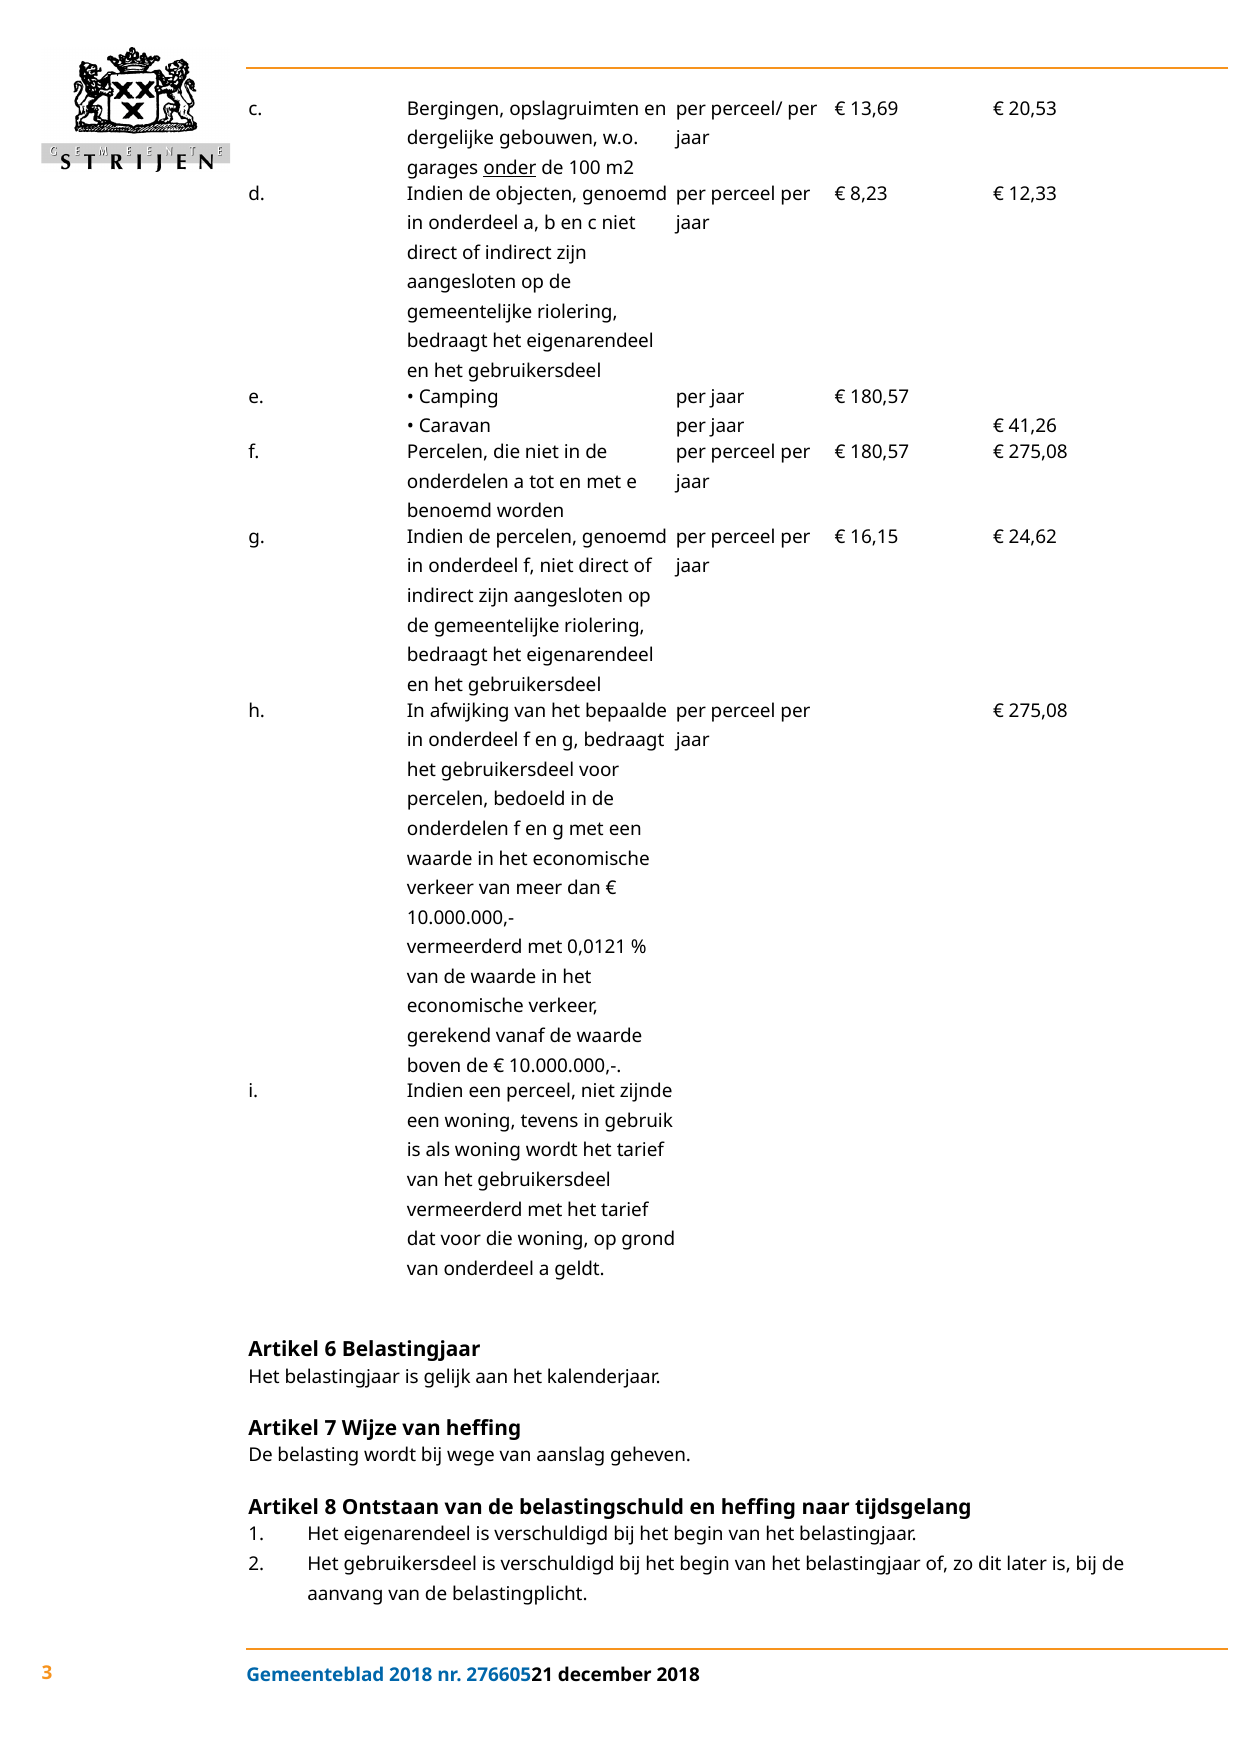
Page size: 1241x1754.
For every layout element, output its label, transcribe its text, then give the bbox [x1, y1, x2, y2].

table_cell per perceel/ per jaar [676, 95, 834, 180]
table_cell Indien de objecten, genoemd in onderdeel a, b en c niet direct of indirect zijn aangesloten op de gemeentelijke riolering, bedraagt het eigenarendeel en het gebruikersdeel [407, 180, 676, 383]
list Het gebruikersdeel is verschuldigd bij het begin van het belastingjaar of, zo dit later is, bij de aanvang van de belastingplicht. [248, 1550, 1152, 1605]
table_cell [834, 697, 993, 1077]
table_cell Indien een perceel, niet zijnde een woning, tevens in gebruik is als woning wordt het tarief van het gebruikersdeel vermeerderd met het tarief dat voor die woning, op grond van onderdeel a geldt. [407, 1078, 676, 1281]
table_cell € 180,57 [834, 383, 993, 438]
table_cell € 24,62 [993, 523, 1152, 697]
table_cell i. [248, 1078, 407, 1281]
table_cell • Camping • Caravan [407, 383, 676, 438]
table_cell per perceel per jaar [676, 697, 834, 1077]
table_cell Percelen, die niet in de onderdelen a tot en met e benoemd worden [407, 438, 676, 523]
table_cell € 13,69 [834, 95, 993, 180]
text Artikel 8 Ontstaan van de belastingschuld en heffing naar tijdsgelang [248, 1492, 1152, 1521]
table_cell Indien de percelen, genoemd in onderdeel f, niet direct of indirect zijn aangesloten op de gemeentelijke riolering, bedraagt het eigenarendeel en het gebruikersdeel [407, 523, 676, 697]
table_cell c. [248, 95, 407, 180]
table_cell € 12,33 [993, 180, 1152, 383]
table_cell € 275,08 [993, 697, 1152, 1077]
table_cell per perceel per jaar [676, 438, 834, 523]
table_cell h. [248, 697, 407, 1077]
table_cell € 20,53 [993, 95, 1152, 180]
table_cell € 8,23 [834, 180, 993, 383]
table_cell [834, 1078, 993, 1281]
table_cell € 275,08 [993, 438, 1152, 523]
table_cell € 180,57 [834, 438, 993, 523]
text Artikel 6 Belastingjaar [248, 1334, 1152, 1363]
text De belasting wordt bij wege van aanslag geheven. [248, 1442, 1152, 1467]
table_cell Bergingen, opslagruimten en dergelijke gebouwen, w.o. garages onder de 100 m2 [407, 95, 676, 180]
list Het eigenarendeel is verschuldigd bij het begin van het belastingjaar. [248, 1521, 1152, 1546]
table_cell d. [248, 180, 407, 383]
table_cell [676, 1078, 834, 1281]
table_cell In afwijking van het bepaalde in onderdeel f en g, bedraagt het gebruikersdeel voor percelen, bedoeld in de onderdelen f en g met een waarde in het economische verkeer van meer dan € 10.000.000,- vermeerderd met 0,0121 % van de waarde in het economische verkeer, gerekend vanaf de waarde boven de € 10.000.000,-. [407, 697, 676, 1077]
table_cell e. [248, 383, 407, 438]
table_cell f. [248, 438, 407, 523]
table_cell per perceel per jaar [676, 180, 834, 383]
table_cell per perceel per jaar [676, 523, 834, 697]
text Het belastingjaar is gelijk aan het kalenderjaar. [248, 1363, 1152, 1388]
table_cell € 16,15 [834, 523, 993, 697]
table_cell g. [248, 523, 407, 697]
picture [41, 47, 231, 172]
table_cell [993, 1078, 1152, 1281]
text Artikel 7 Wijze van heffing [248, 1413, 1152, 1442]
table_cell € 41,26 [993, 383, 1152, 438]
table_cell per jaar per jaar [676, 383, 834, 438]
